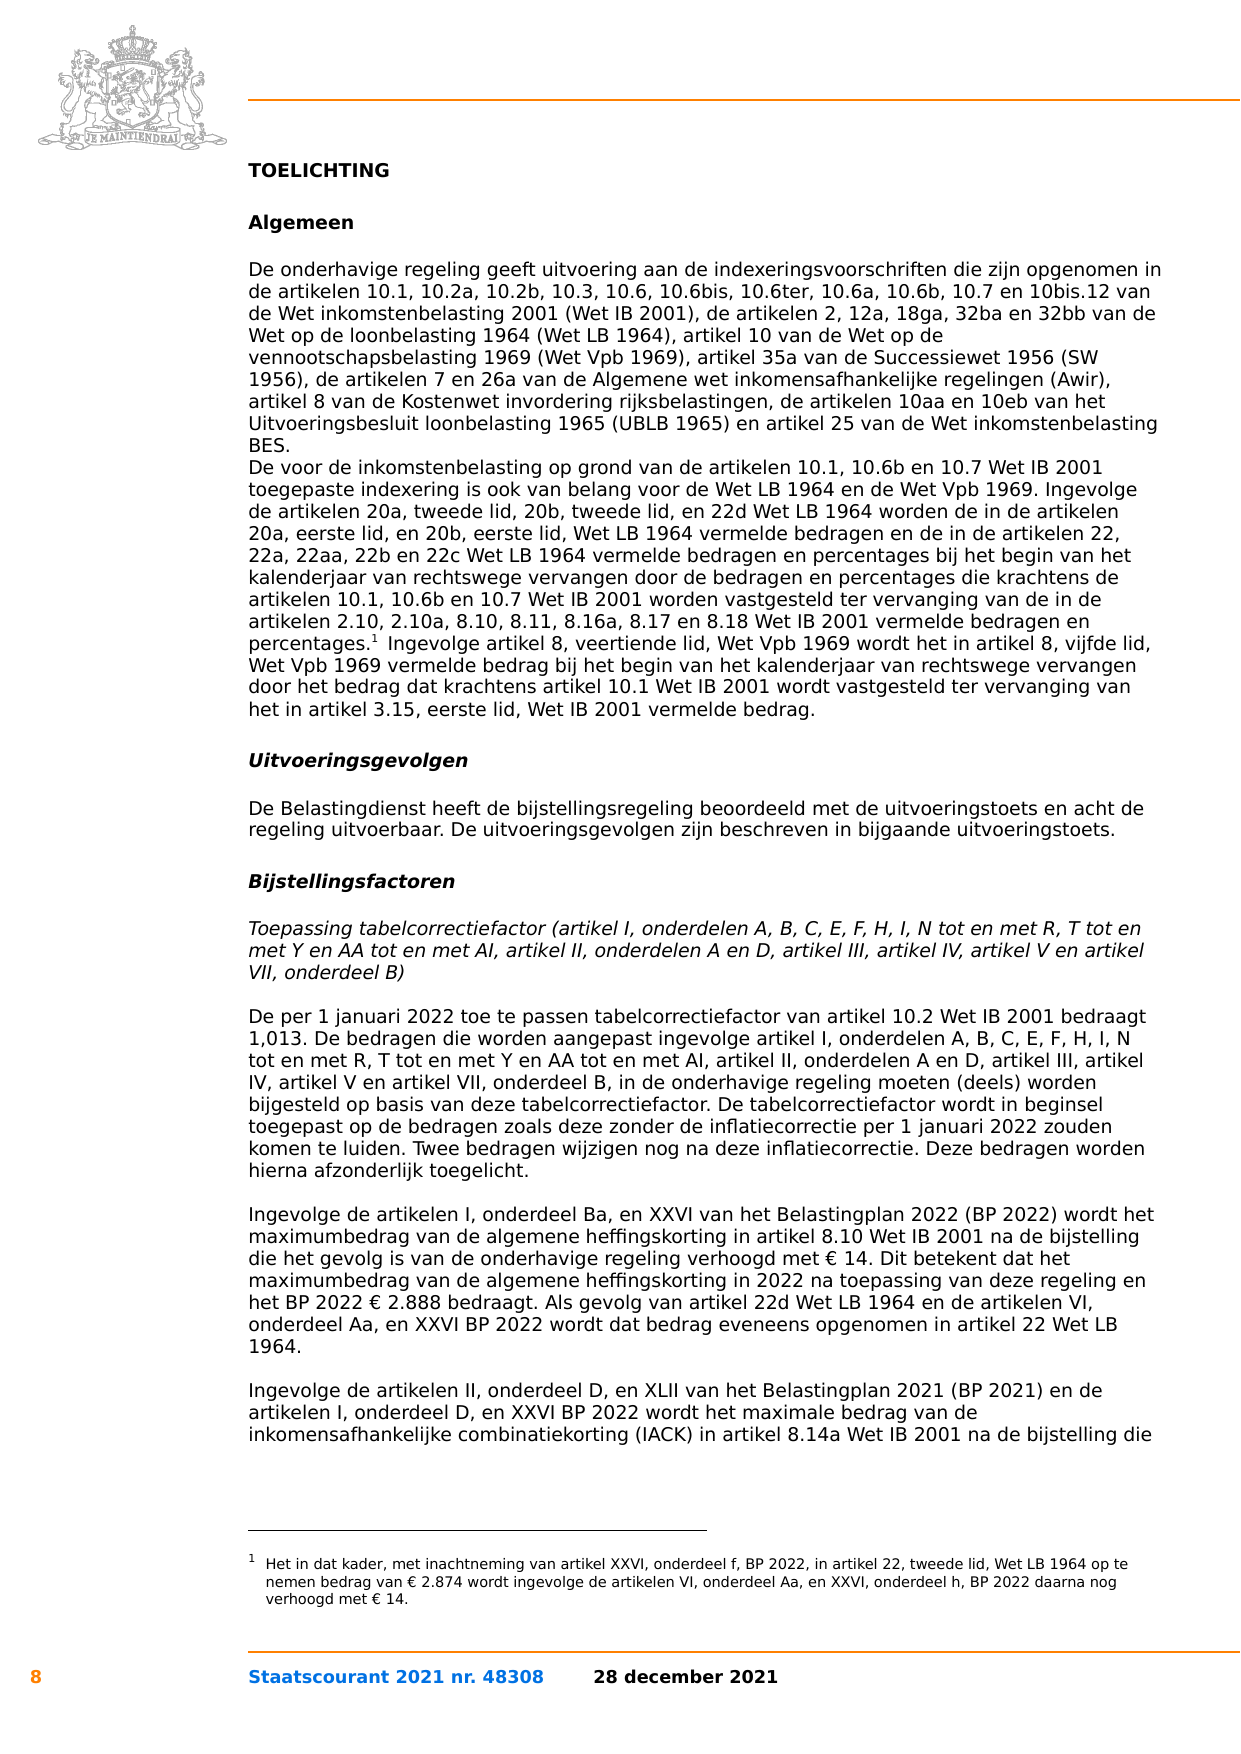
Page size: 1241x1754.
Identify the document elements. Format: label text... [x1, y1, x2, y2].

text Ingevolge de artikelen II, onderdeel D, en XLII van het Belastingplan 2021 (BP 2021) en de artikelen I, onderdeel D, en XXVI BP 2022 wordt het maximale bedrag van de inkomensafhankelijke combinatiekorting (IACK) in artikel 8.14a Wet IB 2001 na de bijstelling die [248, 1379, 1163, 1446]
subtitle Algemeen [248, 212, 1163, 234]
subtitle Uitvoeringsgevolgen [248, 750, 1163, 772]
text De per 1 januari 2022 toe te passen tabelcorrectiefactor van artikel 10.2 Wet IB 2001 bedraagt 1,013. De bedragen die worden aangepast ingevolge artikel I, onderdelen A, B, C, E, F, H, I, N tot en met R, T tot en met Y en AA tot en met AI, artikel II, onderdelen A en D, artikel III, artikel IV, artikel V en artikel VII, onderdeel B, in de onderhavige regeling moeten (deels) worden bijgesteld op basis van deze tabelcorrectiefactor. De tabelcorrectiefactor wordt in beginsel toegepast op de bedragen zoals deze zonder de inflatiecorrectie per 1 januari 2022 zouden komen te luiden. Twee bedragen wijzigen nog na deze inflatiecorrectie. Deze bedragen worden hierna afzonderlijk toegelicht. [248, 1006, 1163, 1182]
text De Belastingdienst heeft de bijstellingsregeling beoordeeld met de uitvoeringstoets en acht de regeling uitvoerbaar. De uitvoeringsgevolgen zijn beschreven in bijgaande uitvoeringstoets. [248, 797, 1163, 841]
text Ingevolge de artikelen I, onderdeel Ba, en XXVI van het Belastingplan 2022 (BP 2022) wordt het maximumbedrag van de algemene heffingskorting in artikel 8.10 Wet IB 2001 na de bijstelling die het gevolg is van de onderhavige regeling verhoogd met € 14. Dit betekent dat het maximumbedrag van de algemene heffingskorting in 2022 na toepassing van deze regeling en het BP 2022 € 2.888 bedraagt. Als gevolg van artikel 22d Wet LB 1964 en de artikelen VI, onderdeel Aa, en XXVI BP 2022 wordt dat bedrag eveneens opgenomen in artikel 22 Wet LB 1964. [248, 1204, 1163, 1358]
text De onderhavige regeling geeft uitvoering aan de indexeringsvoorschriften die zijn opgenomen in de artikelen 10.1, 10.2a, 10.2b, 10.3, 10.6, 10.6bis, 10.6ter, 10.6a, 10.6b, 10.7 en 10bis.12 van de Wet inkomstenbelasting 2001 (Wet IB 2001), de artikelen 2, 12a, 18ga, 32ba en 32bb van de Wet op de loonbelasting 1964 (Wet LB 1964), artikel 10 van de Wet op de vennootschapsbelasting 1969 (Wet Vpb 1969), artikel 35a van de Successiewet 1956 (SW 1956), de artikelen 7 en 26a van de Algemene wet inkomensafhankelijke regelingen (Awir), artikel 8 van de Kostenwet invordering rijksbelastingen, de artikelen 10aa en 10eb van het Uitvoeringsbesluit loonbelasting 1965 (UBLB 1965) en artikel 25 van de Wet inkomstenbelasting BES. [248, 259, 1163, 457]
text De voor de inkomstenbelasting op grond van de artikelen 10.1, 10.6b en 10.7 Wet IB 2001 toegepaste indexering is ook van belang voor de Wet LB 1964 en de Wet Vpb 1969. Ingevolge de artikelen 20a, tweede lid, 20b, tweede lid, en 22d Wet LB 1964 worden de in de artikelen 20a, eerste lid, en 20b, eerste lid, Wet LB 1964 vermelde bedragen en de in de artikelen 22, 22a, 22aa, 22b en 22c Wet LB 1964 vermelde bedragen en percentages bij het begin van het kalenderjaar van rechtswege vervangen door de bedragen en percentages die krachtens de artikelen 10.1, 10.6b en 10.7 Wet IB 2001 worden vastgesteld ter vervanging van de in de artikelen 2.10, 2.10a, 8.10, 8.11, 8.16a, 8.17 en 8.18 Wet IB 2001 vermelde bedragen en percentages. Ingevolge artikel 8, veertiende lid, Wet Vpb 1969 wordt het in artikel 8, vijfde lid, Wet Vpb 1969 vermelde bedrag bij het begin van het kalenderjaar van rechtswege vervangen door het bedrag dat krachtens artikel 10.1 Wet IB 2001 wordt vastgesteld ter vervanging van het in artikel 3.15, eerste lid, Wet IB 2001 vermelde bedrag. [248, 457, 1163, 720]
subtitle Toepassing tabelcorrectiefactor (artikel I, onderdelen A, B, C, E, F, H, I, N tot en met R, T tot en met Y en AA tot en met AI, artikel II, onderdelen A en D, artikel III, artikel IV, artikel V en artikel VII, onderdeel B) [248, 918, 1163, 984]
text Het in dat kader, met inachtneming van artikel XXVI, onderdeel f, BP 2022, in artikel 22, tweede lid, Wet LB 1964 op te nemen bedrag van € 2.874 wordt ingevolge de artikelen VI, onderdeel Aa, en XXVI, onderdeel h, BP 2022 daarna nog verhoogd met € 14. [248, 1552, 1163, 1608]
subtitle TOELICHTING [248, 160, 1163, 182]
picture [38, 25, 227, 150]
subtitle Bijstellingsfactoren [248, 871, 1163, 893]
